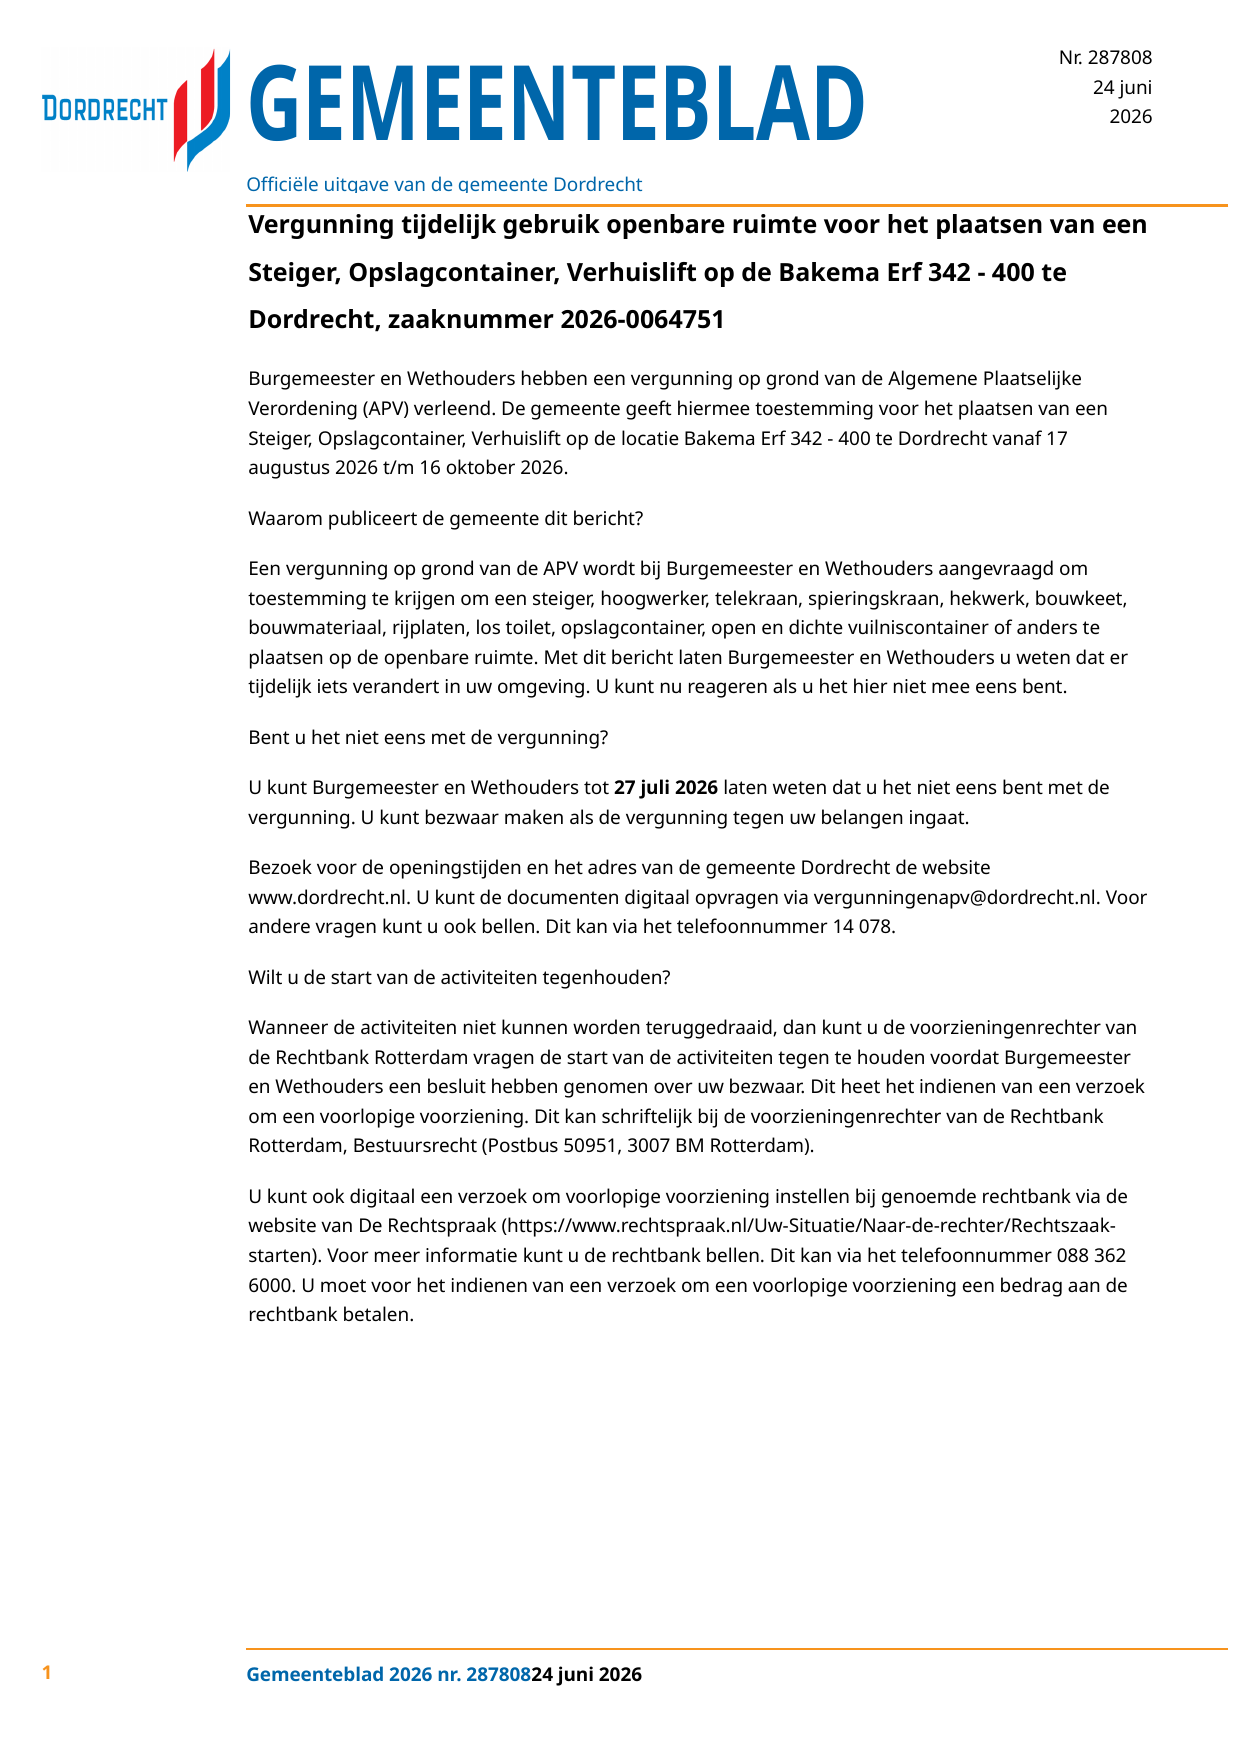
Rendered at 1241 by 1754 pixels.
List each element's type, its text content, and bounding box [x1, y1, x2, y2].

text Bezoek voor de openingstijden en het adres van de gemeente Dordrecht de website www.dordrecht.nl. U kunt de documenten digitaal opvragen via vergunningenapv@dordrecht.nl. Voor andere vragen kunt u ook bellen. Dit kan via het telefoonnummer 14 078. [248, 854, 1152, 939]
text Een vergunning op grond van de APV wordt bij Burgemeester en Wethouders aangevraagd om toestemming te krijgen om een steiger, hoogwerker, telekraan, spieringskraan, hekwerk, bouwkeet, bouwmateriaal, rijplaten, los toilet, opslagcontainer, open en dichte vuilniscontainer of anders te plaatsen op de openbare ruimte. Met dit bericht laten Burgemeester en Wethouders u weten dat er tijdelijk iets verandert in uw omgeving. U kunt nu reageren als u het hier niet mee eens bent. [248, 555, 1152, 699]
text Bent u het niet eens met de vergunning? [248, 724, 1152, 749]
text Waarom publiceert de gemeente dit bericht? [248, 505, 1152, 530]
text Burgemeester en Wethouders hebben een vergunning op grond van de Algemene Plaatselijke Verordening (APV) verleend. De gemeente geeft hiermee toestemming voor het plaatsen van een Steiger, Opslagcontainer, Verhuislift op de locatie Bakema Erf 342 - 400 te Dordrecht vanaf 17 augustus 2026 t/m 16 oktober 2026. [248, 366, 1152, 480]
text U kunt Burgemeester en Wethouders tot 27 juli 2026 laten weten dat u het niet eens bent met de vergunning. U kunt bezwaar maken als de vergunning tegen uw belangen ingaat. [248, 774, 1152, 829]
text U kunt ook digitaal een verzoek om voorlopige voorziening instellen bij genoemde rechtbank via de website van De Rechtspraak (https://www.rechtspraak.nl/Uw-Situatie/Naar-de-rechter/Rechtszaak-starten). Voor meer informatie kunt u de rechtbank bellen. Dit kan via het telefoonnummer 088 362 6000. U moet voor het indienen van een verzoek om een voorlopige voorziening een bedrag aan de rechtbank betalen. [248, 1183, 1152, 1327]
text Wanneer de activiteiten niet kunnen worden teruggedraaid, dan kunt u de voorzieningenrechter van de Rechtbank Rotterdam vragen de start van de activiteiten tegen te houden voordat Burgemeester en Wethouders een besluit hebben genomen over uw bezwaar. Dit heet het indienen van een verzoek om een voorlopige voorziening. Dit kan schriftelijk bij de voorzieningenrechter van de Rechtbank Rotterdam, Bestuursrecht (Postbus 50951, 3007 BM Rotterdam). [248, 1014, 1152, 1158]
text Wilt u de start van de activiteiten tegenhouden? [248, 964, 1152, 989]
text Vergunning tijdelijk gebruik openbare ruimte voor het plaatsen van een Steiger, Opslagcontainer, Verhuislift op de Bakema Erf 342 - 400 te Dordrecht, zaaknummer 2026-0064751 [248, 207, 1152, 336]
picture [41, 47, 231, 172]
